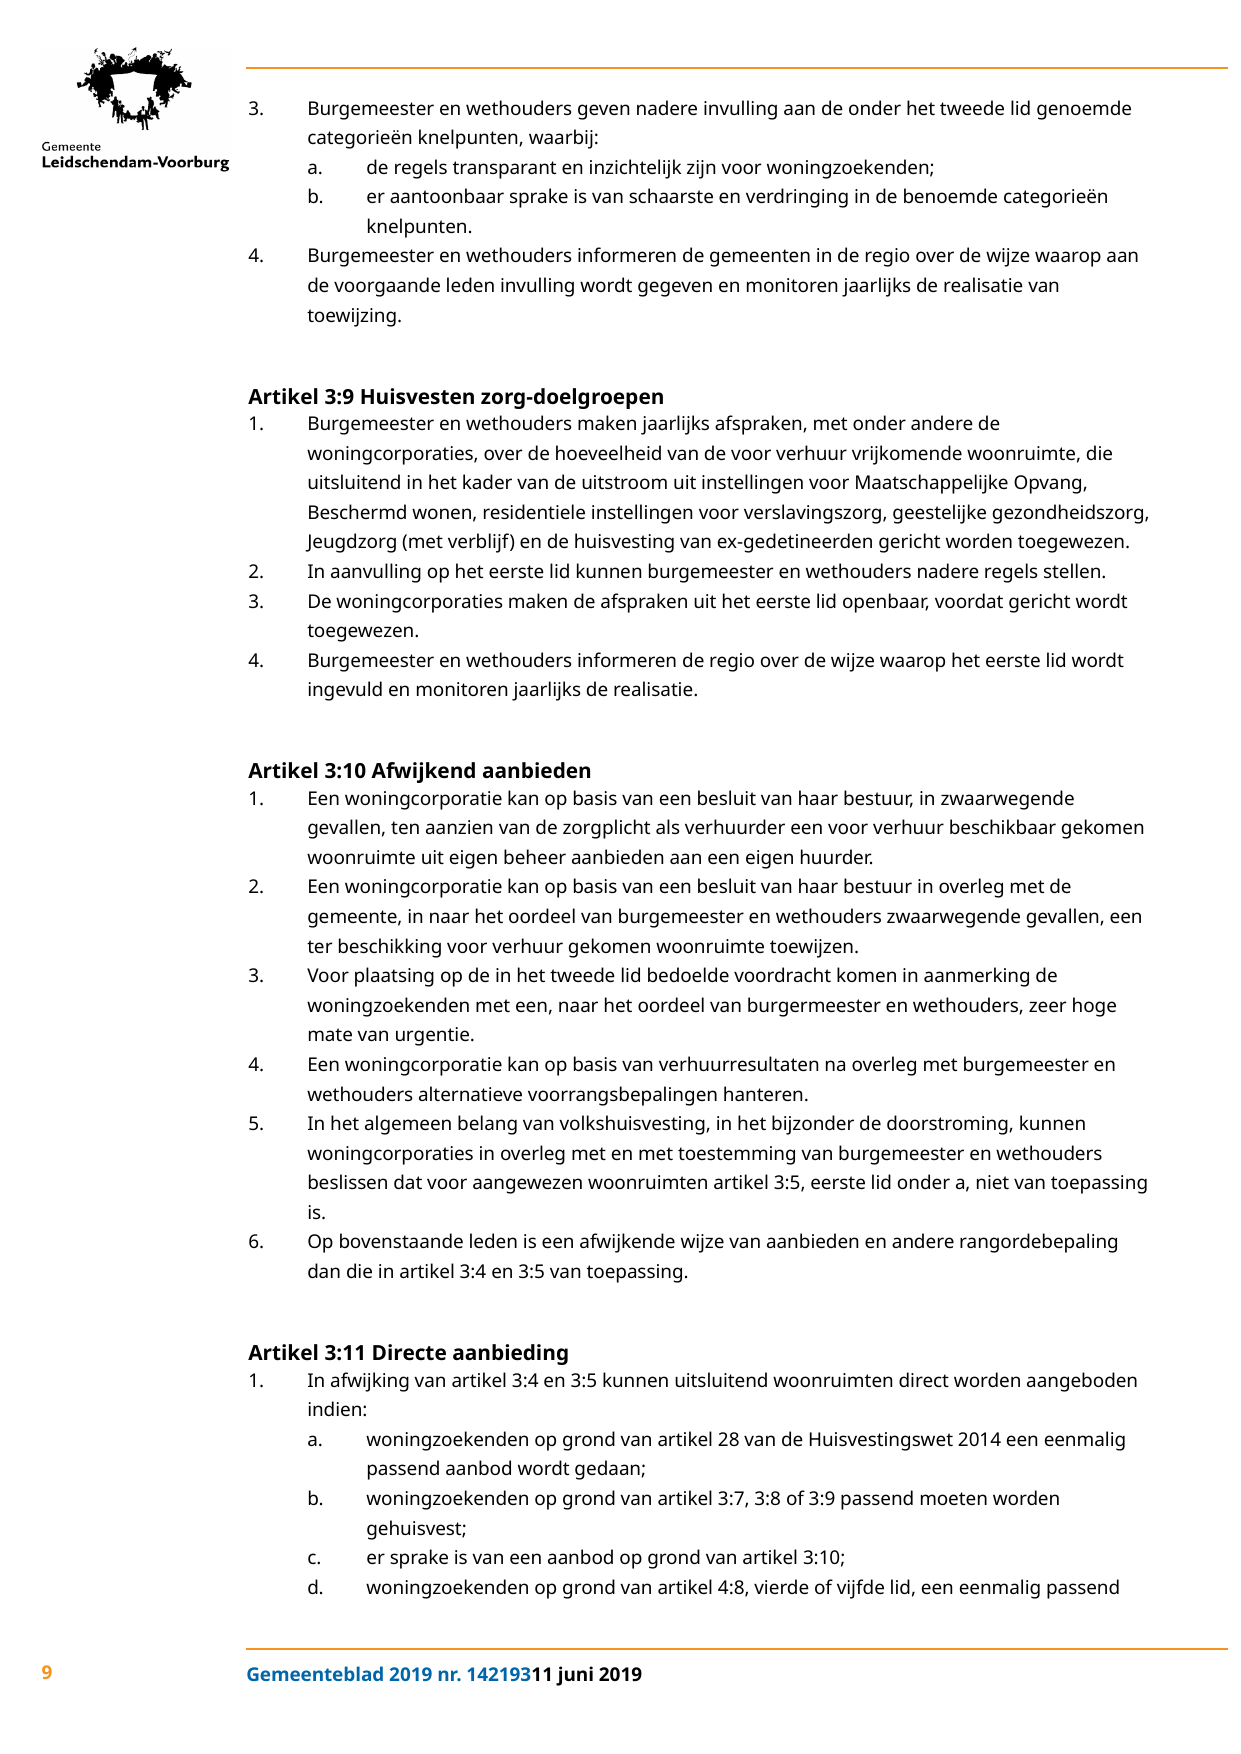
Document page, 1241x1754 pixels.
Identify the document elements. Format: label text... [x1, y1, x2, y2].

list de regels transparant en inzichtelijk zijn voor woningzoekenden; [307, 154, 1152, 180]
text Artikel 3:9 Huisvesten zorg-doelgroepen [248, 382, 1152, 410]
list er sprake is van een aanbod op grond van artikel 3:10; [307, 1544, 1152, 1570]
list In afwijking van artikel 3:4 en 3:5 kunnen uitsluitend woonruimten direct worden aangeboden indien: [248, 1367, 1152, 1422]
text Artikel 3:11 Directe aanbieding [248, 1338, 1152, 1367]
list Burgemeester en wethouders maken jaarlijks afspraken, met onder andere de woningcorporaties, over de hoeveelheid van de voor verhuur vrijkomende woonruimte, die uitsluitend in het kader van de uitstroom uit instellingen voor Maatschappelijke Opvang, Beschermd wonen, residentiele instellingen voor verslavingszorg, geestelijke gezondheidszorg, Jeugdzorg (met verblijf) en de huisvesting van ex-gedetineerden gericht worden toegewezen. [248, 410, 1152, 554]
picture [41, 47, 231, 172]
list woningzoekenden op grond van artikel 4:8, vierde of vijfde lid, een eenmalig passend [307, 1574, 1152, 1599]
list In aanvulling op het eerste lid kunnen burgemeester en wethouders nadere regels stellen. [248, 558, 1152, 584]
list Burgemeester en wethouders informeren de gemeenten in de regio over de wijze waarop aan de voorgaande leden invulling wordt gegeven en monitoren jaarlijks de realisatie van toewijzing. [248, 243, 1152, 328]
text Artikel 3:10 Afwijkend aanbieden [248, 757, 1152, 785]
list Voor plaatsing op de in het tweede lid bedoelde voordracht komen in aanmerking de woningzoekenden met een, naar het oordeel van burgermeester en wethouders, zeer hoge mate van urgentie. [248, 962, 1152, 1047]
list Een woningcorporatie kan op basis van een besluit van haar bestuur in overleg met de gemeente, in naar het oordeel van burgemeester en wethouders zwaarwegende gevallen, een ter beschikking voor verhuur gekomen woonruimte toewijzen. [248, 874, 1152, 959]
list woningzoekenden op grond van artikel 28 van de Huisvestingswet 2014 een eenmalig passend aanbod wordt gedaan; [307, 1426, 1152, 1481]
list De woningcorporaties maken de afspraken uit het eerste lid openbaar, voordat gericht wordt toegewezen. [248, 588, 1152, 643]
list woningzoekenden op grond van artikel 3:7, 3:8 of 3:9 passend moeten worden gehuisvest; [307, 1485, 1152, 1540]
list er aantoonbaar sprake is van schaarste en verdringing in de benoemde categorieën knelpunten. [307, 183, 1152, 239]
list Een woningcorporatie kan op basis van een besluit van haar bestuur, in zwaarwegende gevallen, ten aanzien van de zorgplicht als verhuurder een voor verhuur beschikbaar gekomen woonruimte uit eigen beheer aanbieden aan een eigen huurder. [248, 785, 1152, 870]
list Burgemeester en wethouders geven nadere invulling aan de onder het tweede lid genoemde categorieën knelpunten, waarbij: [248, 95, 1152, 150]
list Burgemeester en wethouders informeren de regio over de wijze waarop het eerste lid wordt ingevuld en monitoren jaarlijks de realisatie. [248, 647, 1152, 702]
list Een woningcorporatie kan op basis van verhuurresultaten na overleg met burgemeester en wethouders alternatieve voorrangsbepalingen hanteren. [248, 1051, 1152, 1107]
list Op bovenstaande leden is een afwijkende wijze van aanbieden en andere rangordebepaling dan die in artikel 3:4 en 3:5 van toepassing. [248, 1229, 1152, 1284]
list In het algemeen belang van volkshuisvesting, in het bijzonder de doorstroming, kunnen woningcorporaties in overleg met en met toestemming van burgemeester en wethouders beslissen dat voor aangewezen woonruimten artikel 3:5, eerste lid onder a, niet van toepassing is. [248, 1110, 1152, 1225]
